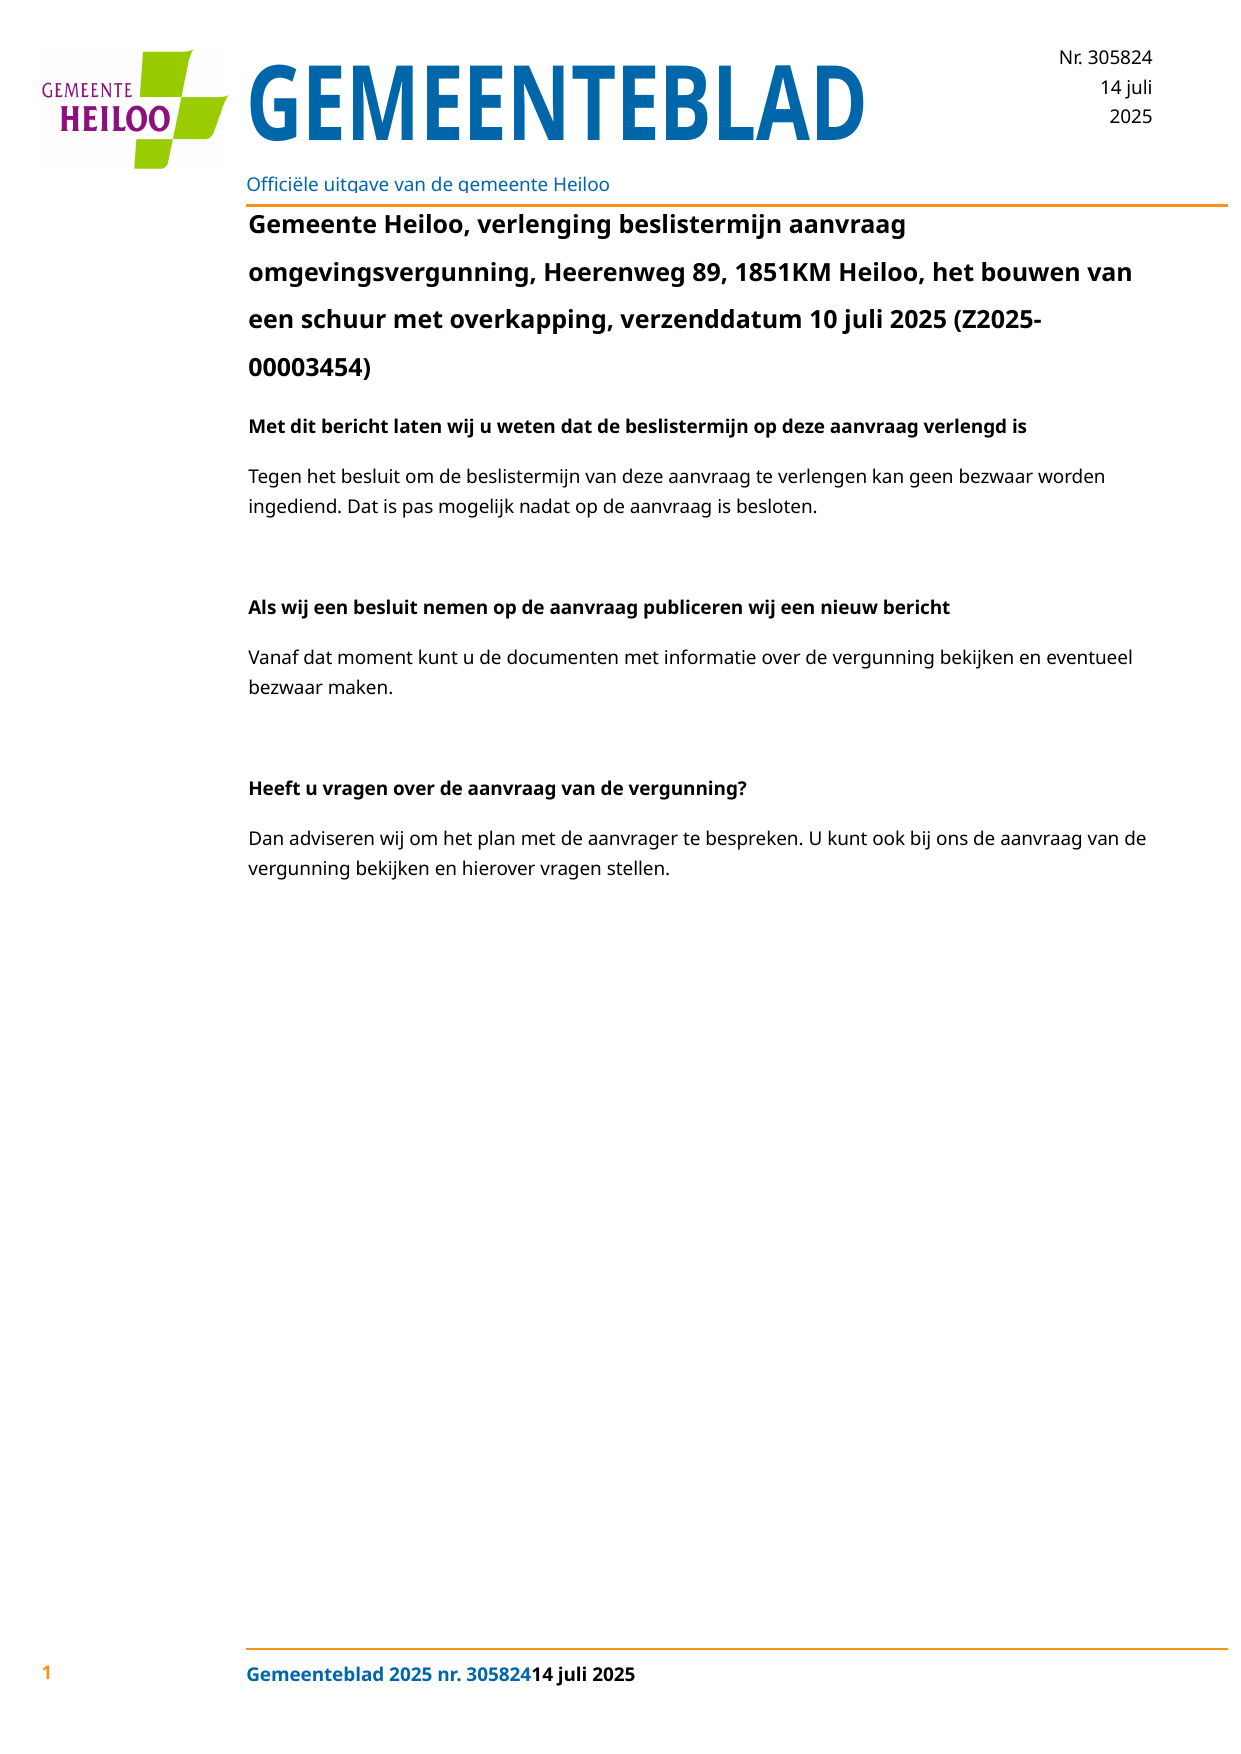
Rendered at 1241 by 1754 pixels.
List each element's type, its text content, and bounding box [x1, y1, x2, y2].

picture [41, 47, 231, 172]
text Als wij een besluit nemen op de aanvraag publiceren wij een nieuw bericht [248, 594, 1152, 620]
text Gemeente Heiloo, verlenging beslistermijn aanvraag omgevingsvergunning, Heerenweg 89, 1851KM Heiloo, het bouwen van een schuur met overkapping, verzenddatum 10 juli 2025 (Z2025-00003454) [248, 207, 1152, 384]
text Tegen het besluit om de beslistermijn van deze aanvraag te verlengen kan geen bezwaar worden ingediend. Dat is pas mogelijk nadat op de aanvraag is besloten. [248, 463, 1152, 519]
text Vanaf dat moment kunt u de documenten met informatie over de vergunning bekijken en eventueel bezwaar maken. [248, 644, 1152, 700]
text Dan adviseren wij om het plan met de aanvrager te bespreken. U kunt ook bij ons de aanvraag van de vergunning bekijken en hierover vragen stellen. [248, 825, 1152, 881]
text Heeft u vragen over de aanvraag van de vergunning? [248, 775, 1152, 801]
text Met dit bericht laten wij u weten dat de beslistermijn op deze aanvraag verlengd is [248, 413, 1152, 439]
